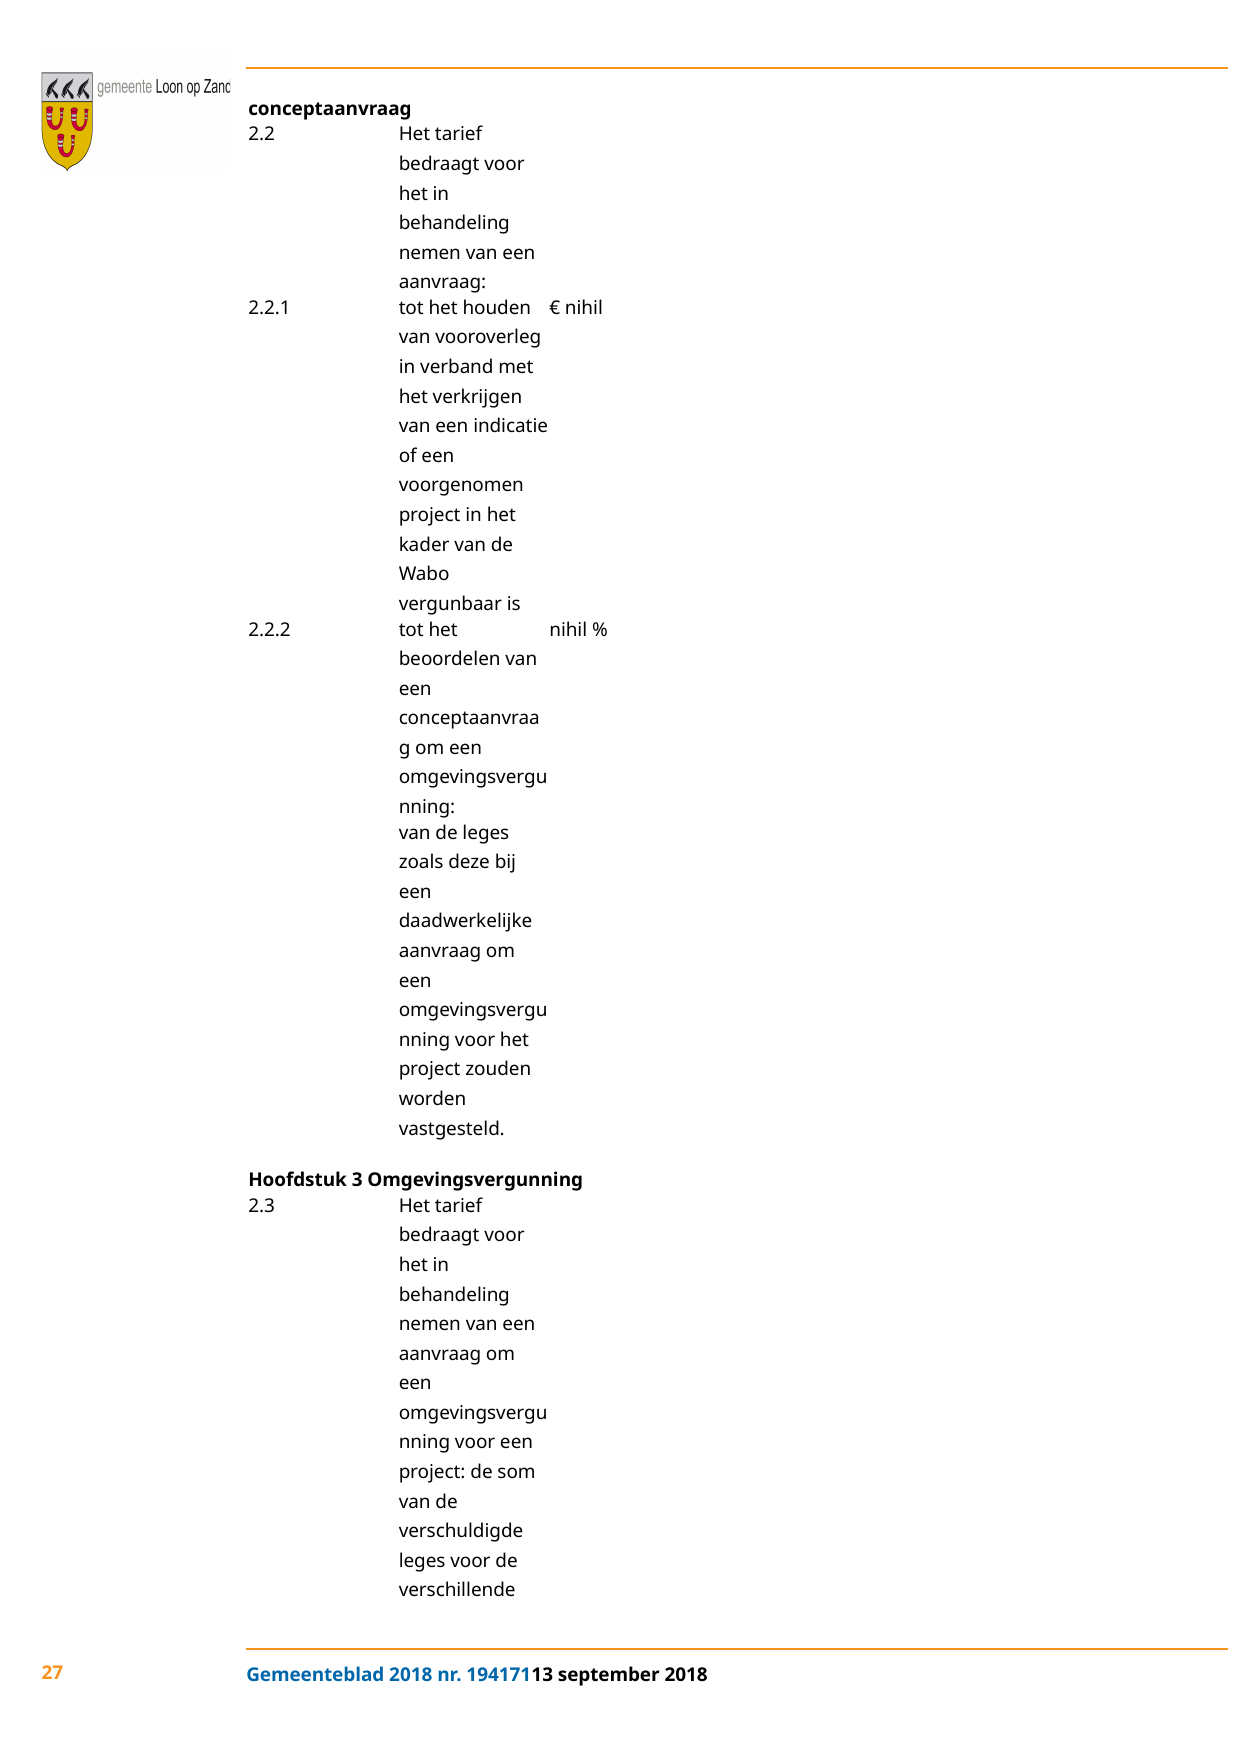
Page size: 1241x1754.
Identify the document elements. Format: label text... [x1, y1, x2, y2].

table_cell [549, 1192, 700, 1602]
table_cell [248, 1141, 700, 1166]
table_cell conceptaanvraag [248, 95, 700, 121]
table_cell tot het beoordelen van een conceptaanvraag om een omgevingsvergunning: [399, 616, 549, 819]
table_cell [549, 121, 700, 294]
table_cell van de leges zoals deze bij een daadwerkelijke aanvraag om een omgevingsvergunning voor het project zouden worden vastgesteld. [399, 819, 549, 1141]
table_cell 2.2.2 [248, 616, 398, 1141]
table_cell Hoofdstuk 3 Omgevingsvergunning [248, 1166, 700, 1192]
table_cell Het tarief bedraagt voor het in behandeling nemen van een aanvraag: [399, 121, 549, 294]
table_cell € nihil [549, 294, 700, 616]
table_cell tot het houden van vooroverleg in verband met het verkrijgen van een indicatie of een voorgenomen project in het kader van de Wabo vergunbaar is [399, 294, 549, 616]
table_cell nihil % [549, 616, 700, 819]
picture [41, 47, 231, 172]
table_cell 2.3 [248, 1192, 398, 1602]
table_cell Het tarief bedraagt voor het in behandeling nemen van een aanvraag om een omgevingsvergunning voor een project: de som van de verschuldigde leges voor de verschillende [399, 1192, 549, 1602]
table_cell 2.2.1 [248, 294, 398, 616]
table_cell 2.2 [248, 121, 398, 294]
table_cell [549, 819, 700, 1141]
